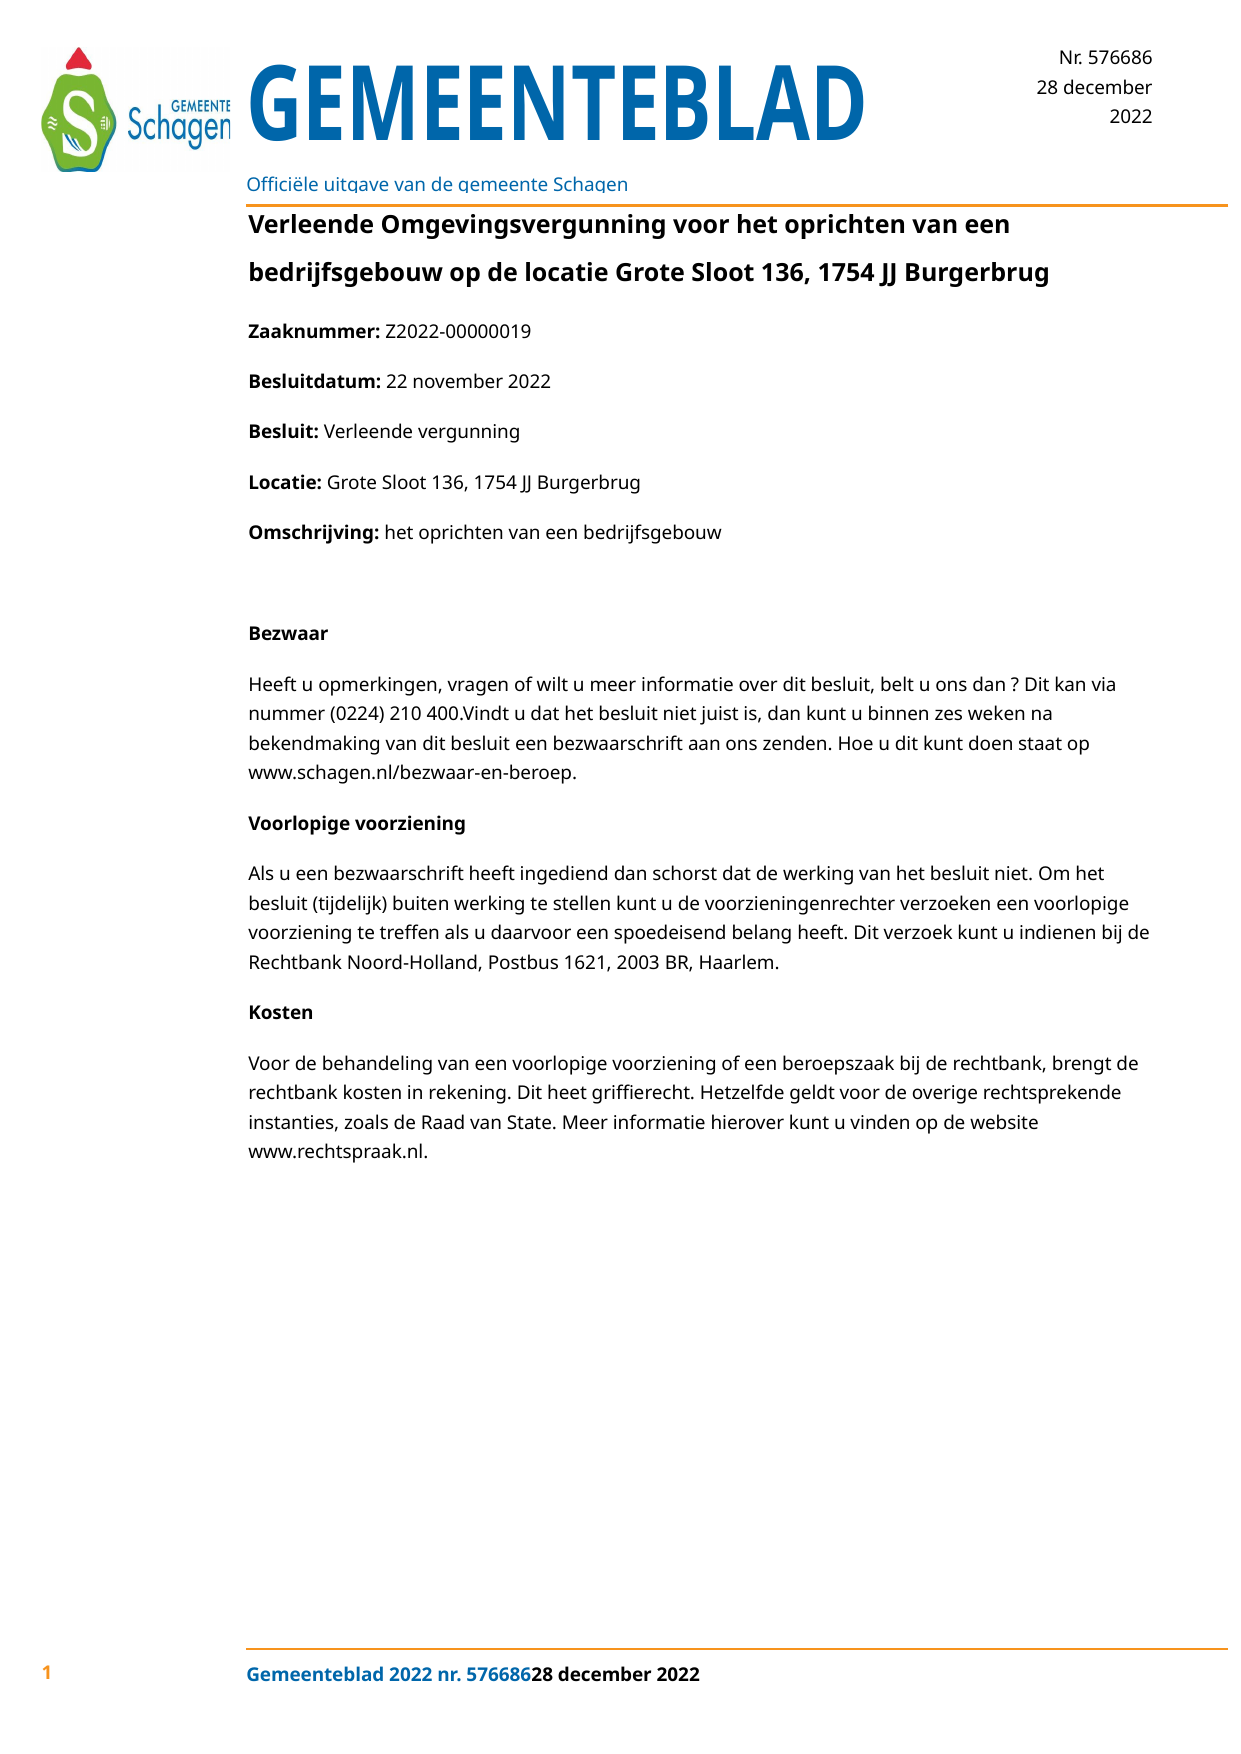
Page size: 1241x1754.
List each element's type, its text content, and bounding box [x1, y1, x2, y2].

text Kosten [248, 999, 1152, 1025]
text Besluitdatum: 22 november 2022 [248, 368, 1152, 394]
text Locatie: Grote Sloot 136, 1754 JJ Burgerbrug [248, 469, 1152, 495]
text Voorlopige voorziening [248, 810, 1152, 836]
text Omschrijving: het oprichten van een bedrijfsgebouw [248, 519, 1152, 545]
text Bezwaar [248, 620, 1152, 646]
text Verleende Omgevingsvergunning voor het oprichten van een bedrijfsgebouw op de locatie Grote Sloot 136, 1754 JJ Burgerbrug [248, 207, 1152, 288]
text Voor de behandeling van een voorlopige voorziening of een beroepszaak bij de rechtbank, brengt de rechtbank kosten in rekening. Dit heet griffierecht. Hetzelfde geldt voor de overige rechtsprekende instanties, zoals de Raad van State. Meer informatie hierover kunt u vinden op de website www.rechtspraak.nl. [248, 1050, 1152, 1164]
text Als u een bezwaarschrift heeft ingediend dan schorst dat de werking van het besluit niet. Om het besluit (tijdelijk) buiten werking te stellen kunt u de voorzieningenrechter verzoeken een voorlopige voorziening te treffen als u daarvoor een spoedeisend belang heeft. Dit verzoek kunt u indienen bij de Rechtbank Noord-Holland, Postbus 1621, 2003 BR, Haarlem. [248, 860, 1152, 975]
text Zaaknummer: Z2022-00000019 [248, 318, 1152, 344]
text Heeft u opmerkingen, vragen of wilt u meer informatie over dit besluit, belt u ons dan ? Dit kan via nummer (0224) 210 400.Vindt u dat het besluit niet juist is, dan kunt u binnen zes weken na bekendmaking van dit besluit een bezwaarschrift aan ons zenden. Hoe u dit kunt doen staat op www.schagen.nl/bezwaar-en-beroep. [248, 671, 1152, 785]
picture [41, 47, 231, 172]
text Besluit: Verleende vergunning [248, 419, 1152, 444]
